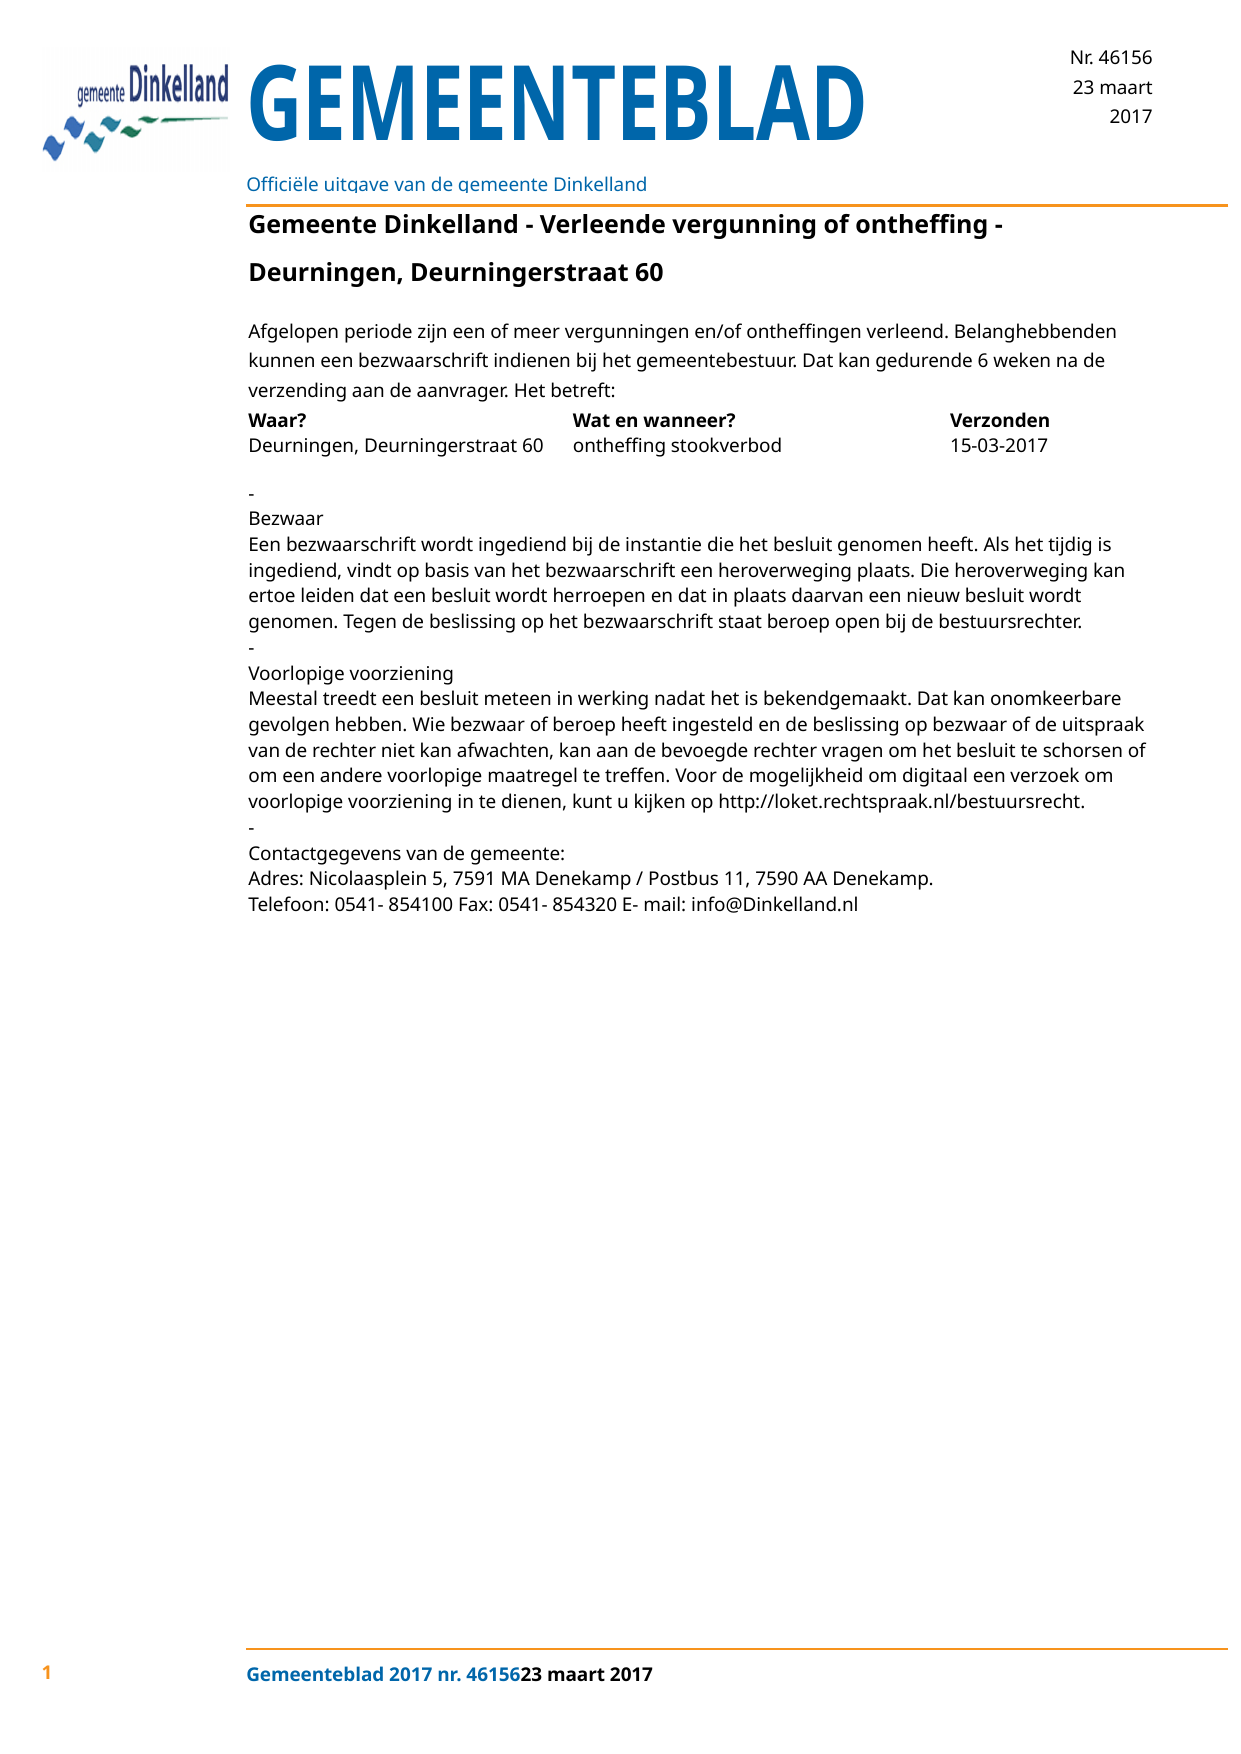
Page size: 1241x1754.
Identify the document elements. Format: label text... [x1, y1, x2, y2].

text Contactgegevens van de gemeente: [248, 840, 1152, 866]
table_header Verzonden [950, 407, 1152, 432]
text Gemeente Dinkelland - Verleende vergunning of ontheffing - Deurningen, Deurningerstraat 60 [248, 207, 1152, 288]
table_cell ontheffing stookverbod [573, 433, 950, 458]
table_cell Deurningen, Deurningerstraat 60 [248, 433, 573, 458]
table_cell 15-03-2017 [950, 433, 1152, 458]
text Een bezwaarschrift wordt ingediend bij de instantie die het besluit genomen heeft. Als het tijdig is ingediend, vindt op basis van het bezwaarschrift een heroverweging plaats. Die heroverweging kan ertoe leiden dat een besluit wordt herroepen en dat in plaats daarvan een nieuw besluit wordt genomen. Tegen de beslissing op het bezwaarschrift staat beroep open bij de bestuursrechter. [248, 531, 1152, 634]
table_header Waar? [248, 407, 573, 432]
text Telefoon: 0541- 854100 Fax: 0541- 854320 E- mail: info@Dinkelland.nl [248, 891, 1152, 917]
text Voorlopige voorziening [248, 660, 1152, 686]
text Afgelopen periode zijn een of meer vergunningen en/of ontheffingen verleend. Belanghebbenden kunnen een bezwaarschrift indienen bij het gemeentebestuur. Dat kan gedurende 6 weken na de verzending aan de aanvrager. Het betreft: [248, 318, 1152, 403]
text - [248, 480, 1152, 505]
picture [41, 47, 231, 172]
text - [248, 634, 1152, 660]
table_header Wat en wanneer? [573, 407, 950, 432]
text Meestal treedt een besluit meteen in werking nadat het is bekendgemaakt. Dat kan onomkeerbare gevolgen hebben. Wie bezwaar of beroep heeft ingesteld en de beslissing op bezwaar of de uitspraak van de rechter niet kan afwachten, kan aan de bevoegde rechter vragen om het besluit te schorsen of om een andere voorlopige maatregel te treffen. Voor de mogelijkheid om digitaal een verzoek om voorlopige voorziening in te dienen, kunt u kijken op http://loket.rechtspraak.nl/bestuursrecht. [248, 686, 1152, 814]
text Bezwaar [248, 505, 1152, 531]
text Adres: Nicolaasplein 5, 7591 MA Denekamp / Postbus 11, 7590 AA Denekamp. [248, 866, 1152, 891]
text - [248, 814, 1152, 840]
